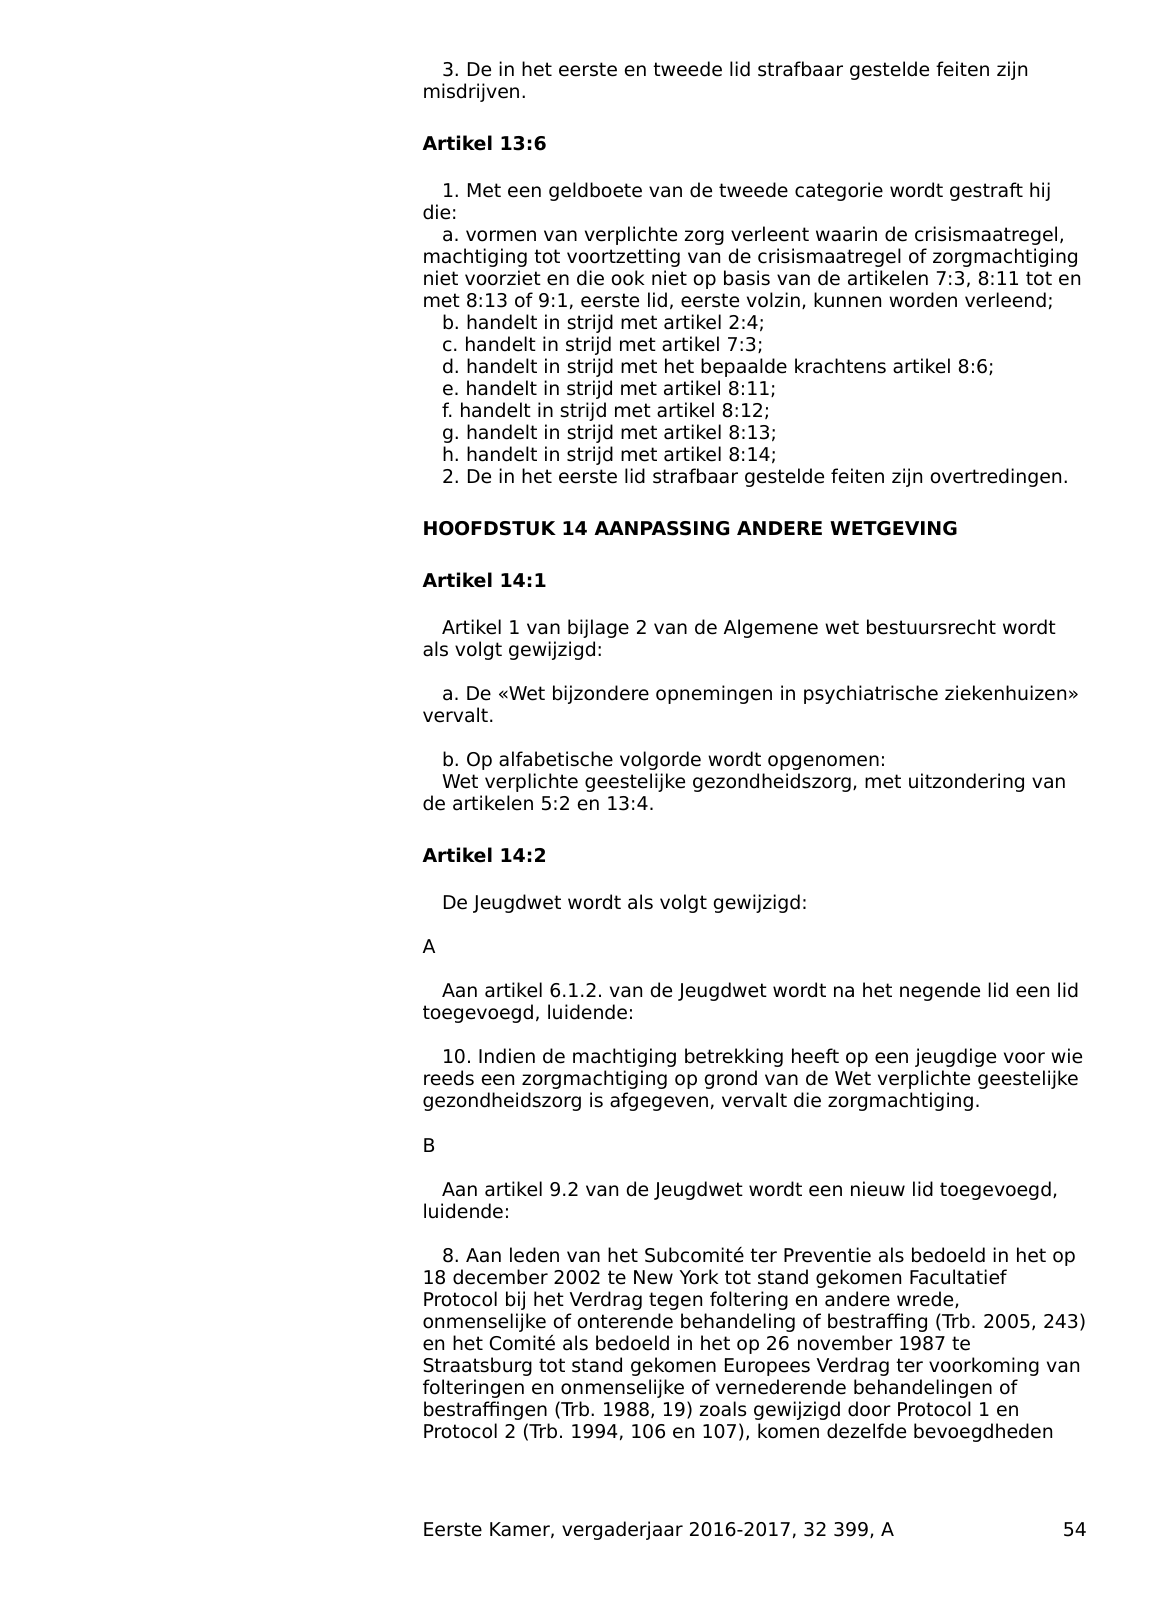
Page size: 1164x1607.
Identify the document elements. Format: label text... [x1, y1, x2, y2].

text 2. De in het eerste lid strafbaar gestelde feiten zijn overtredingen. [422, 466, 1087, 488]
text De Jeugdwet wordt als volgt gewijzigd: [422, 892, 1087, 914]
text 3. De in het eerste en tweede lid strafbaar gestelde feiten zijn misdrijven. [422, 59, 1087, 103]
text g. handelt in strijd met artikel 8:13; [422, 422, 1087, 444]
subtitle Artikel 14:2 [422, 845, 1087, 867]
text e. handelt in strijd met artikel 8:11; [422, 378, 1087, 400]
text Artikel 1 van bijlage 2 van de Algemene wet bestuursrecht wordt als volgt gewijzigd: [422, 617, 1087, 661]
text h. handelt in strijd met artikel 8:14; [422, 444, 1087, 466]
text a. vormen van verplichte zorg verleent waarin de crisismaatregel, machtiging tot voortzetting van de crisismaatregel of zorgmachtiging niet voorziet en die ook niet op basis van de artikelen 7:3, 8:11 tot en met 8:13 of 9:1, eerste lid, eerste volzin, kunnen worden verleend; [422, 224, 1087, 312]
text d. handelt in strijd met het bepaalde krachtens artikel 8:6; [422, 356, 1087, 378]
text b. handelt in strijd met artikel 2:4; [422, 312, 1087, 334]
subtitle HOOFDSTUK 14 AANPASSING ANDERE WETGEVING [422, 518, 1087, 540]
text f. handelt in strijd met artikel 8:12; [422, 400, 1087, 422]
text b. Op alfabetische volgorde wordt opgenomen: [422, 749, 1087, 771]
text Aan artikel 6.1.2. van de Jeugdwet wordt na het negende lid een lid toegevoegd, luidende: [422, 980, 1087, 1024]
text 8. Aan leden van het Subcomité ter Preventie als bedoeld in het op 18 december 2002 te New York tot stand gekomen Facultatief Protocol bij het Verdrag tegen foltering en andere wrede, onmenselijke of onterende behandeling of bestraffing (Trb. 2005, 243) en het Comité als bedoeld in het op 26 november 1987 te Straatsburg tot stand gekomen Europees Verdrag ter voorkoming van folteringen en onmenselijke of vernederende behandelingen of bestraffingen (Trb. 1988, 19) zoals gewijzigd door Protocol 1 en Protocol 2 (Trb. 1994, 106 en 107), komen dezelfde bevoegdheden [422, 1245, 1087, 1443]
text B [422, 1134, 1087, 1156]
text 10. Indien de machtiging betrekking heeft op een jeugdige voor wie reeds een zorgmachtiging op grond van de Wet verplichte geestelijke gezondheidszorg is afgegeven, vervalt die zorgmachtiging. [422, 1046, 1087, 1112]
subtitle Artikel 13:6 [422, 133, 1087, 155]
text A [422, 936, 1087, 958]
text c. handelt in strijd met artikel 7:3; [422, 334, 1087, 356]
text Aan artikel 9.2 van de Jeugdwet wordt een nieuw lid toegevoegd, luidende: [422, 1179, 1087, 1223]
text 1. Met een geldboete van de tweede categorie wordt gestraft hij die: [422, 180, 1087, 224]
text a. De «Wet bijzondere opnemingen in psychiatrische ziekenhuizen» vervalt. [422, 683, 1087, 727]
subtitle Artikel 14:1 [422, 570, 1087, 592]
text Wet verplichte geestelijke gezondheidszorg, met uitzondering van de artikelen 5:2 en 13:4. [422, 771, 1087, 815]
